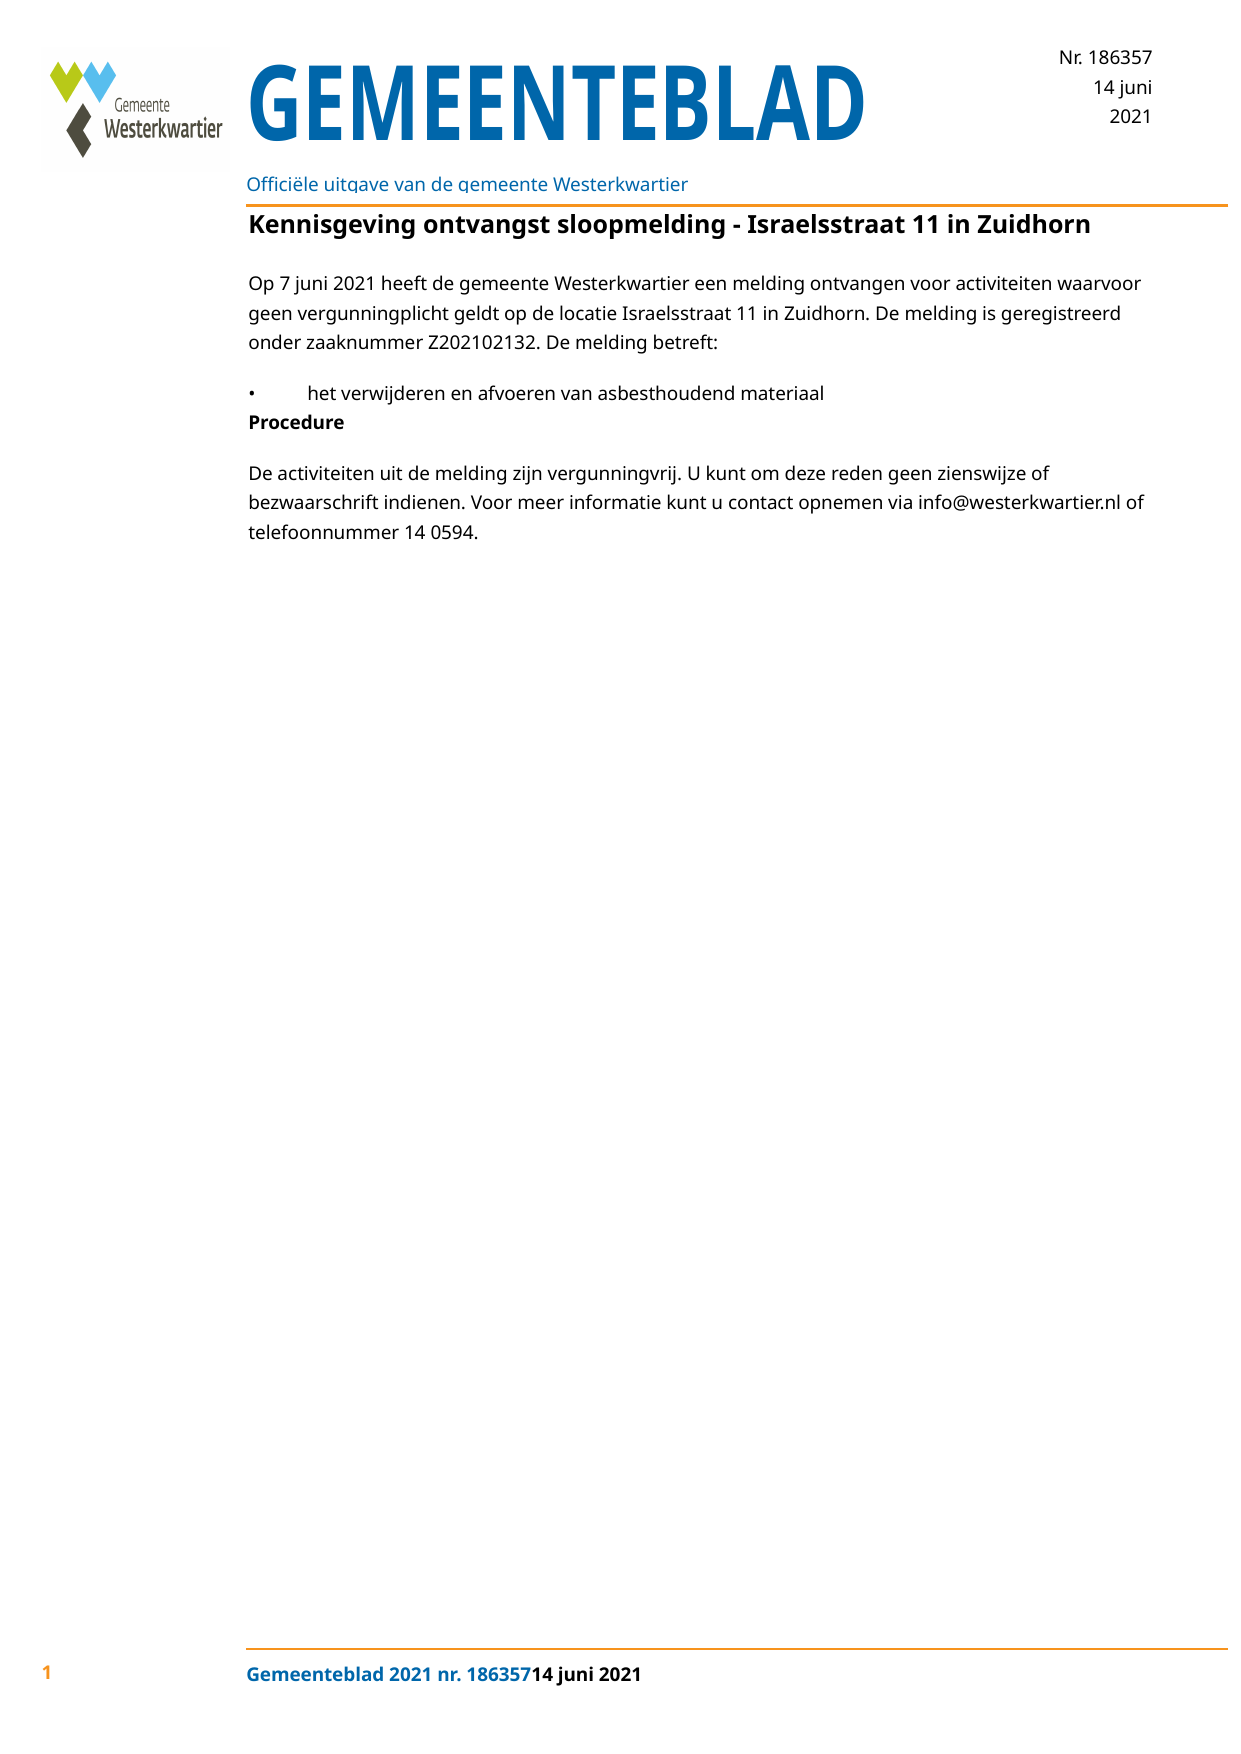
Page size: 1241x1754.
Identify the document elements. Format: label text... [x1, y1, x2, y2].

list het verwijderen en afvoeren van asbesthoudend materiaal [248, 380, 1152, 406]
text Procedure [248, 409, 1152, 435]
text Op 7 juni 2021 heeft de gemeente Westerkwartier een melding ontvangen voor activiteiten waarvoor geen vergunningplicht geldt op de locatie Israelsstraat 11 in Zuidhorn. De melding is geregistreerd onder zaaknummer Z202102132. De melding betreft: [248, 270, 1152, 355]
picture [41, 47, 231, 172]
text De activiteiten uit de melding zijn vergunningvrij. U kunt om deze reden geen zienswijze of bezwaarschrift indienen. Voor meer informatie kunt u contact opnemen via info@westerkwartier.nl of telefoonnummer 14 0594. [248, 460, 1152, 545]
text Kennisgeving ontvangst sloopmelding - Israelsstraat 11 in Zuidhorn [248, 207, 1152, 241]
